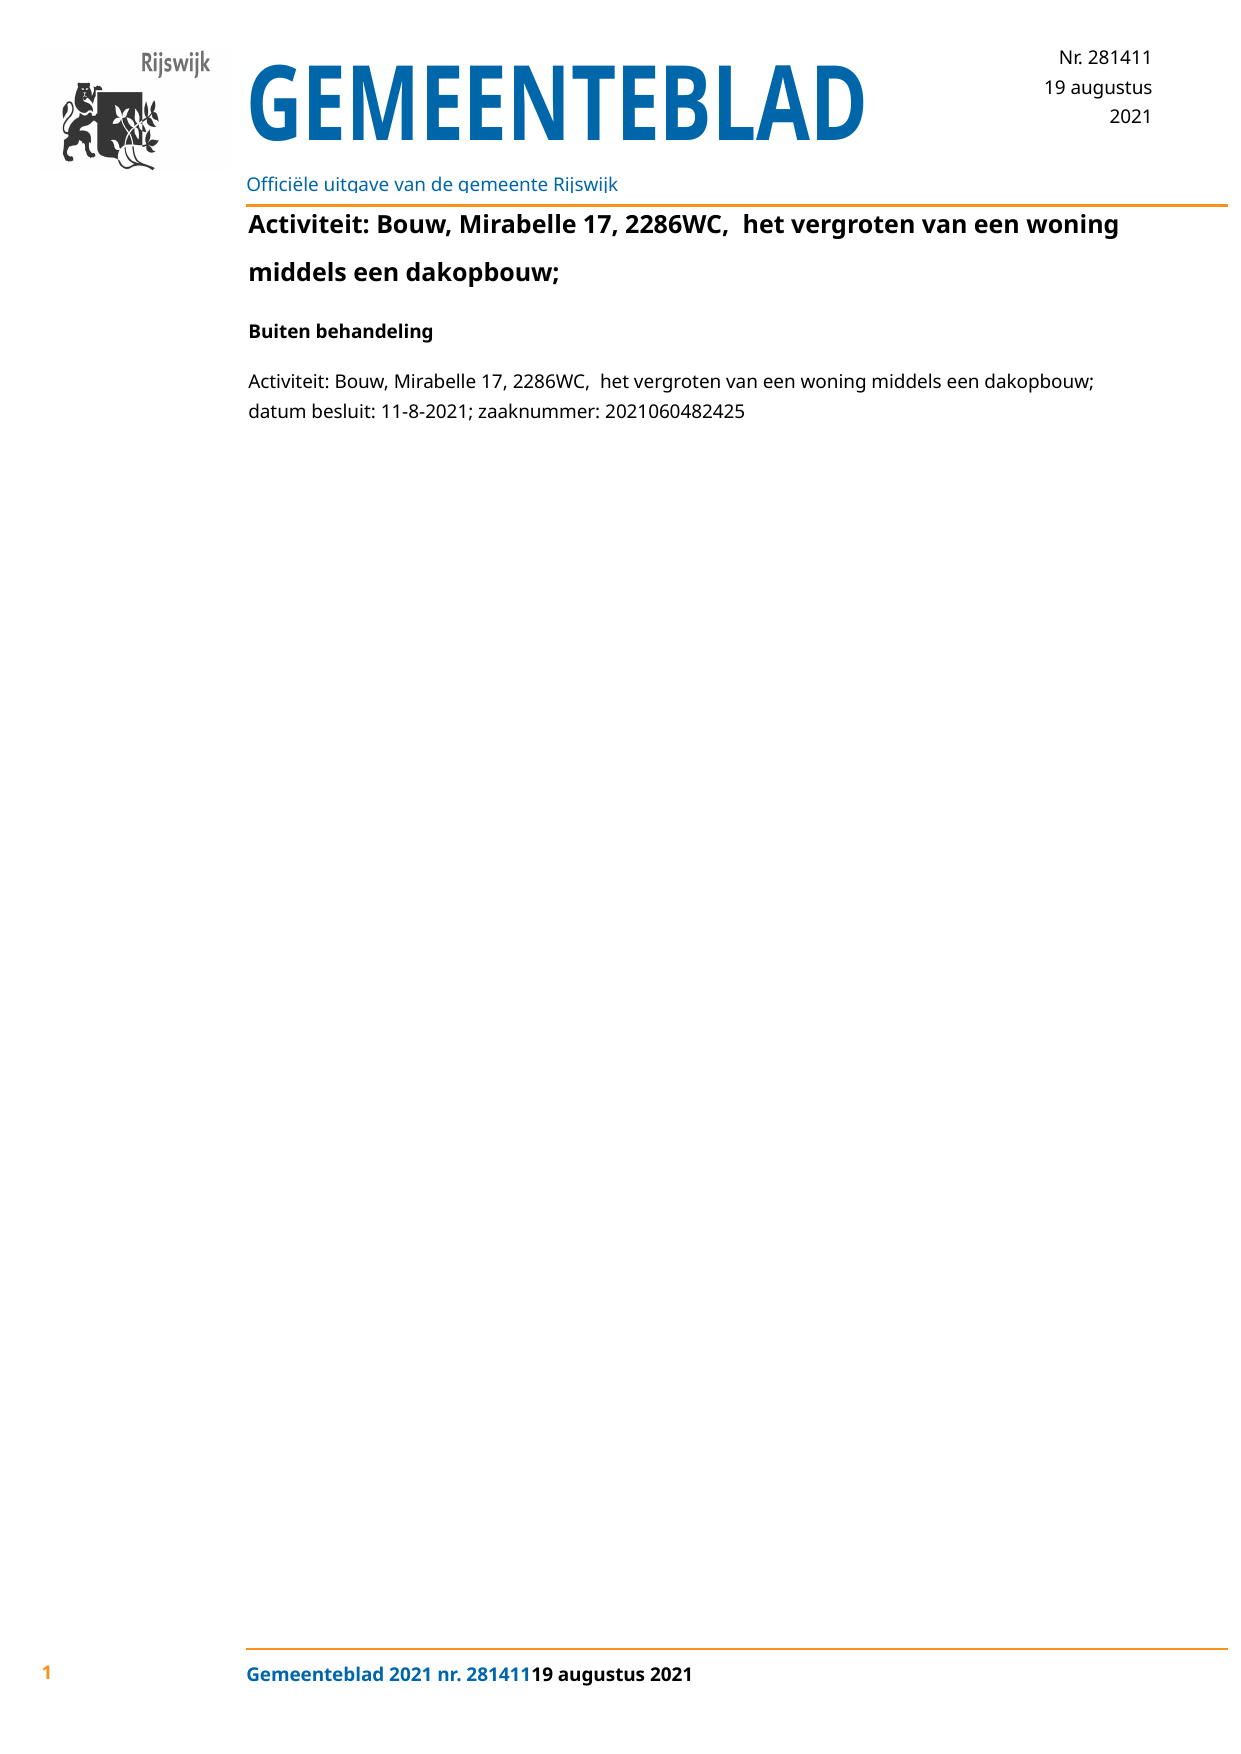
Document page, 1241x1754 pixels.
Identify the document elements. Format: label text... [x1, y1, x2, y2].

picture [41, 47, 231, 172]
text Activiteit: Bouw, Mirabelle 17, 2286WC, het vergroten van een woning middels een dakopbouw; [248, 207, 1152, 288]
text Buiten behandeling [248, 318, 1152, 344]
text Activiteit: Bouw, Mirabelle 17, 2286WC, het vergroten van een woning middels een dakopbouw; datum besluit: 11-8-2021; zaaknummer: 2021060482425 [248, 368, 1152, 424]
